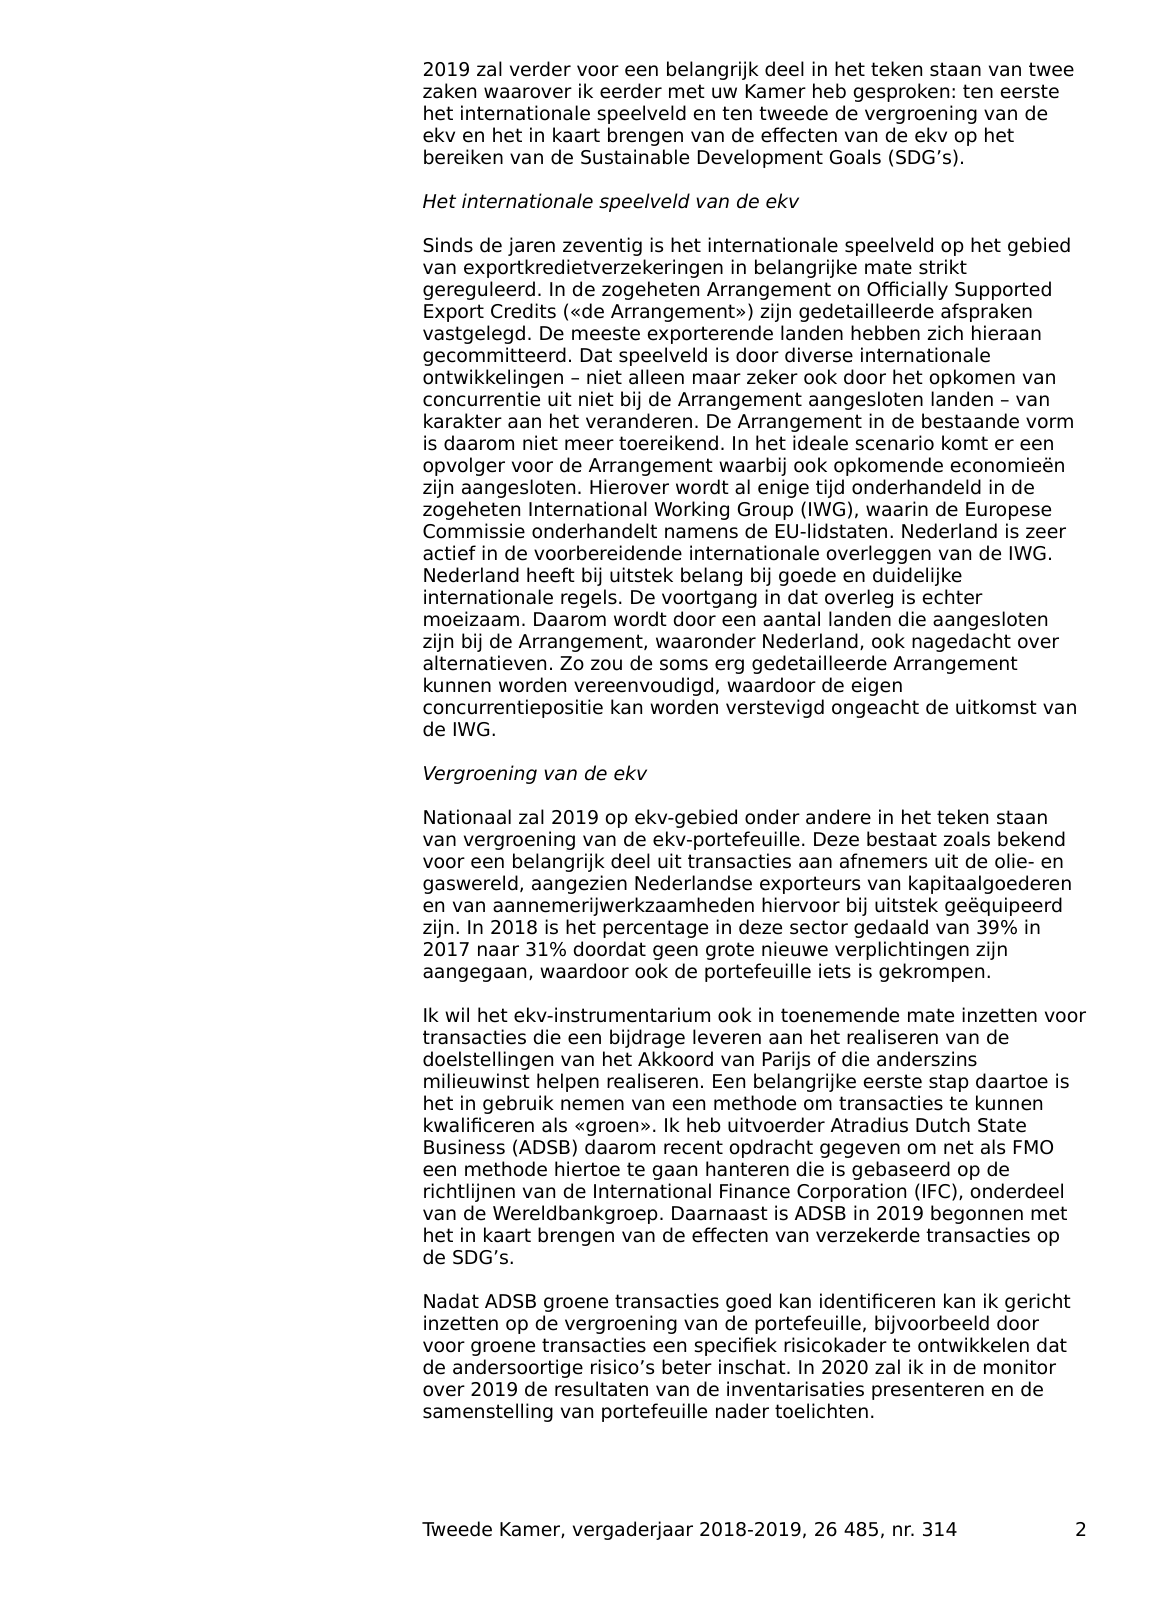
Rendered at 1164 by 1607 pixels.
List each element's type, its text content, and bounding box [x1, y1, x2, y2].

text 2019 zal verder voor een belangrijk deel in het teken staan van twee zaken waarover ik eerder met uw Kamer heb gesproken: ten eerste het internationale speelveld en ten tweede de vergroening van de ekv en het in kaart brengen van de effecten van de ekv op het bereiken van de Sustainable Development Goals (SDG’s). [422, 59, 1087, 169]
text Sinds de jaren zeventig is het internationale speelveld op het gebied van exportkredietverzekeringen in belangrijke mate strikt gereguleerd. In de zogeheten Arrangement on Officially Supported Export Credits («de Arrangement») zijn gedetailleerde afspraken vastgelegd. De meeste exporterende landen hebben zich hieraan gecommitteerd. Dat speelveld is door diverse internationale ontwikkelingen – niet alleen maar zeker ook door het opkomen van concurrentie uit niet bij de Arrangement aangesloten landen – van karakter aan het veranderen. De Arrangement in de bestaande vorm is daarom niet meer toereikend. In het ideale scenario komt er een opvolger voor de Arrangement waarbij ook opkomende economieën zijn aangesloten. Hierover wordt al enige tijd onderhandeld in de zogeheten International Working Group (IWG), waarin de Europese Commissie onderhandelt namens de EU-lidstaten. Nederland is zeer actief in de voorbereidende internationale overleggen van de IWG. Nederland heeft bij uitstek belang bij goede en duidelijke internationale regels. De voortgang in dat overleg is echter moeizaam. Daarom wordt door een aantal landen die aangesloten zijn bij de Arrangement, waaronder Nederland, ook nagedacht over alternatieven. Zo zou de soms erg gedetailleerde Arrangement kunnen worden vereenvoudigd, waardoor de eigen concurrentiepositie kan worden verstevigd ongeacht de uitkomst van de IWG. [422, 235, 1087, 741]
text Nadat ADSB groene transacties goed kan identificeren kan ik gericht inzetten op de vergroening van de portefeuille, bijvoorbeeld door voor groene transacties een specifiek risicokader te ontwikkelen dat de andersoortige risico’s beter inschat. In 2020 zal ik in de monitor over 2019 de resultaten van de inventarisaties presenteren en de samenstelling van portefeuille nader toelichten. [422, 1291, 1087, 1423]
subtitle Vergroening van de ekv [422, 763, 1087, 785]
subtitle Het internationale speelveld van de ekv [422, 191, 1087, 213]
text Nationaal zal 2019 op ekv-gebied onder andere in het teken staan van vergroening van de ekv-portefeuille. Deze bestaat zoals bekend voor een belangrijk deel uit transacties aan afnemers uit de olie- en gaswereld, aangezien Nederlandse exporteurs van kapitaalgoederen en van aannemerijwerkzaamheden hiervoor bij uitstek geëquipeerd zijn. In 2018 is het percentage in deze sector gedaald van 39% in 2017 naar 31% doordat geen grote nieuwe verplichtingen zijn aangegaan, waardoor ook de portefeuille iets is gekrompen. [422, 807, 1087, 983]
text Ik wil het ekv-instrumentarium ook in toenemende mate inzetten voor transacties die een bijdrage leveren aan het realiseren van de doelstellingen van het Akkoord van Parijs of die anderszins milieuwinst helpen realiseren. Een belangrijke eerste stap daartoe is het in gebruik nemen van een methode om transacties te kunnen kwalificeren als «groen». Ik heb uitvoerder Atradius Dutch State Business (ADSB) daarom recent opdracht gegeven om net als FMO een methode hiertoe te gaan hanteren die is gebaseerd op de richtlijnen van de International Finance Corporation (IFC), onderdeel van de Wereldbankgroep. Daarnaast is ADSB in 2019 begonnen met het in kaart brengen van de effecten van verzekerde transacties op de SDG’s. [422, 1005, 1087, 1269]
